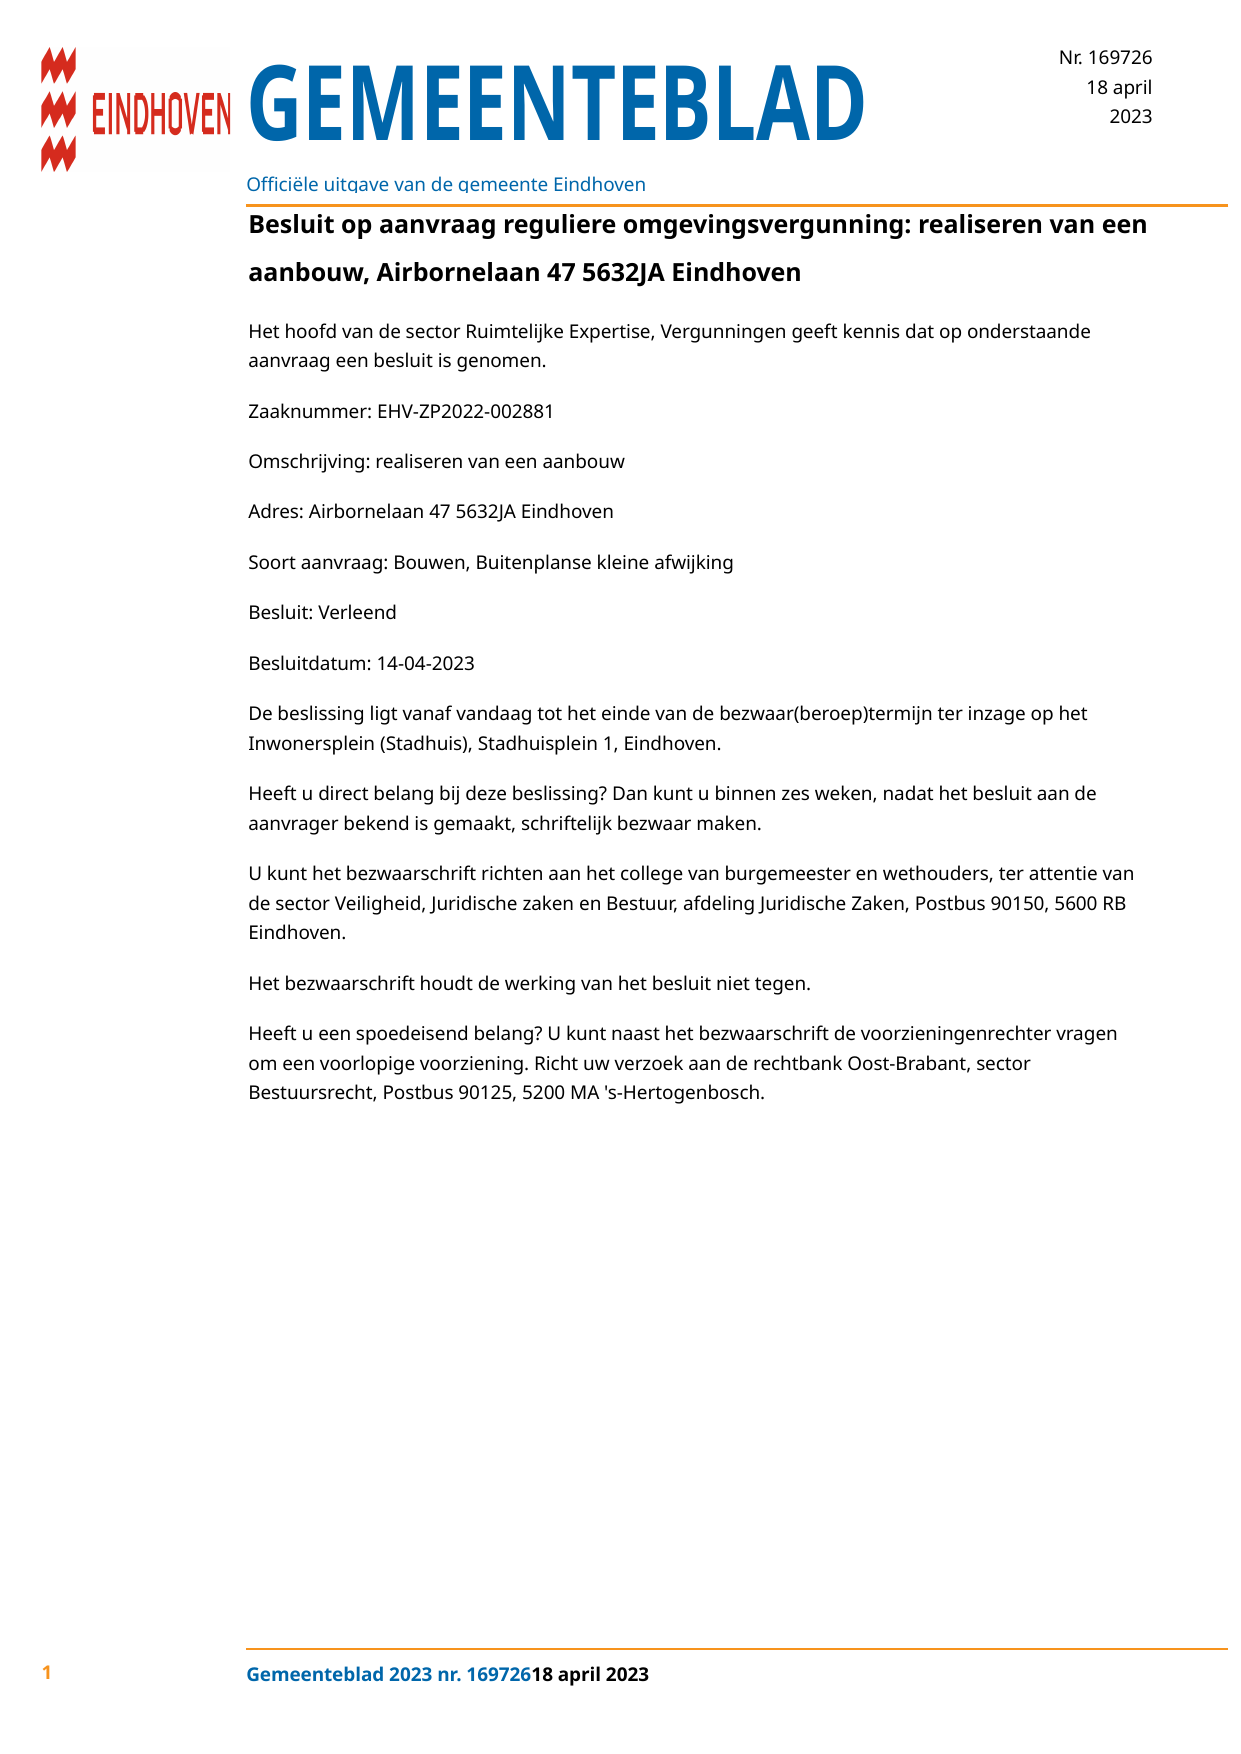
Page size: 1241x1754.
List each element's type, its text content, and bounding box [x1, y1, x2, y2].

picture [41, 47, 231, 172]
text Adres: Airbornelaan 47 5632JA Eindhoven [248, 499, 1152, 524]
text Het bezwaarschrift houdt de werking van het besluit niet tegen. [248, 970, 1152, 996]
text Besluit: Verleend [248, 599, 1152, 625]
text Besluit op aanvraag reguliere omgevingsvergunning: realiseren van een aanbouw, Airbornelaan 47 5632JA Eindhoven [248, 207, 1152, 288]
text Zaaknummer: EHV-ZP2022-002881 [248, 398, 1152, 424]
text Omschrijving: realiseren van een aanbouw [248, 448, 1152, 474]
text Besluitdatum: 14-04-2023 [248, 650, 1152, 676]
text De beslissing ligt vanaf vandaag tot het einde van de bezwaar(beroep)termijn ter inzage op het Inwonersplein (Stadhuis), Stadhuisplein 1, Eindhoven. [248, 700, 1152, 756]
text Heeft u direct belang bij deze beslissing? Dan kunt u binnen zes weken, nadat het besluit aan de aanvrager bekend is gemaakt, schriftelijk bezwaar maken. [248, 780, 1152, 836]
text U kunt het bezwaarschrift richten aan het college van burgemeester en wethouders, ter attentie van de sector Veiligheid, Juridische zaken en Bestuur, afdeling Juridische Zaken, Postbus 90150, 5600 RB Eindhoven. [248, 860, 1152, 945]
text Het hoofd van de sector Ruimtelijke Expertise, Vergunningen geeft kennis dat op onderstaande aanvraag een besluit is genomen. [248, 318, 1152, 373]
text Soort aanvraag: Bouwen, Buitenplanse kleine afwijking [248, 549, 1152, 575]
text Heeft u een spoedeisend belang? U kunt naast het bezwaarschrift de voorzieningenrechter vragen om een voorlopige voorziening. Richt uw verzoek aan de rechtbank Oost-Brabant, sector Bestuursrecht, Postbus 90125, 5200 MA 's-Hertogenbosch. [248, 1020, 1152, 1105]
